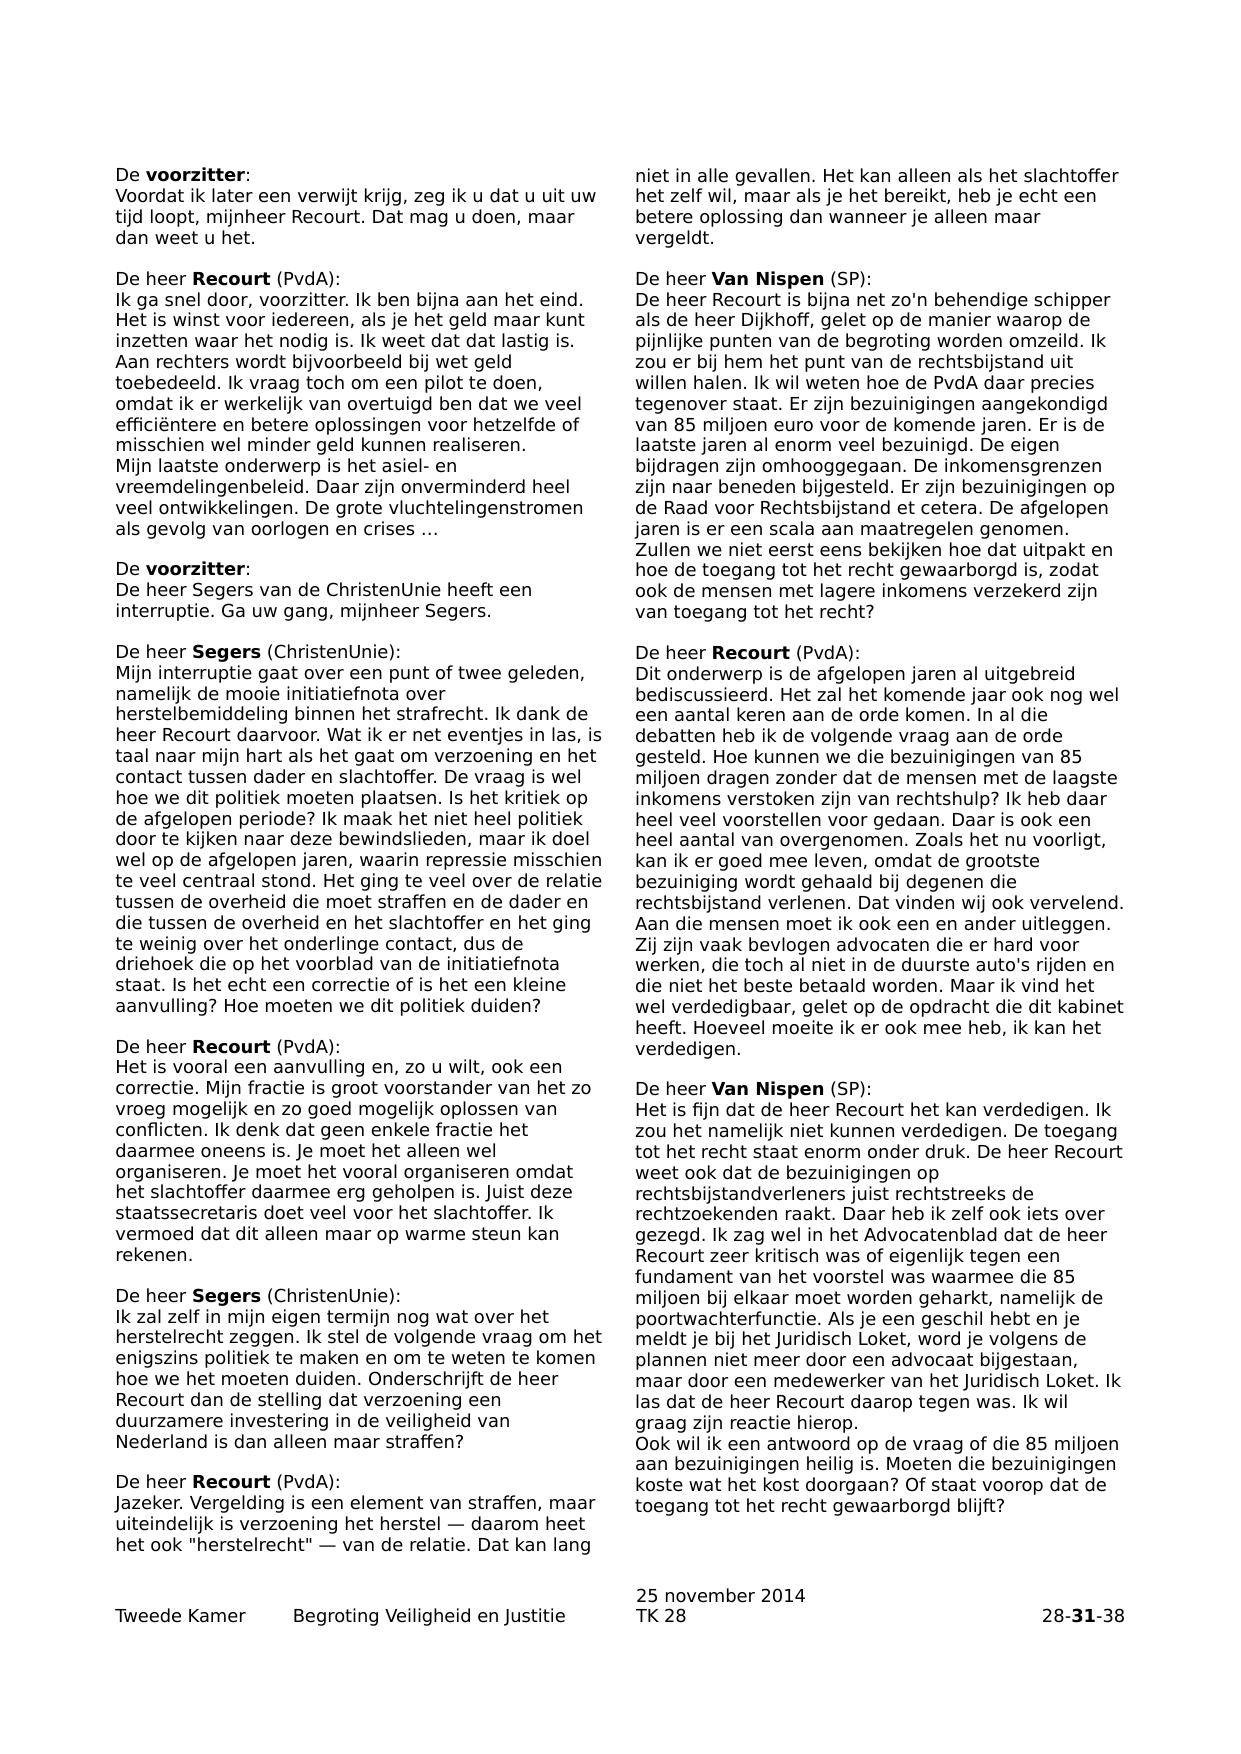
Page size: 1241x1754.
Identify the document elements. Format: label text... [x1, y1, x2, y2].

text Voordat ik later een verwijt krijg, zeg ik u dat u uit uw tijd loopt, mijnheer Recourt. Dat mag u doen, maar dan weet u het. [115, 186, 605, 248]
text Ik ga snel door, voorzitter. Ik ben bijna aan het eind. [115, 289, 605, 310]
text De heer Recourt is bijna net zo'n behendige schipper als de heer Dijkhoff, gelet op de manier waarop de pijnlijke punten van de begroting worden omzeild. Ik zou er bij hem het punt van de rechtsbijstand uit willen halen. Ik wil weten hoe de PvdA daar precies tegenover staat. Er zijn bezuinigingen aangekondigd van 85 miljoen euro voor de komende jaren. Er is de laatste jaren al enorm veel bezuinigd. De eigen bijdragen zijn omhooggegaan. De inkomensgrenzen zijn naar beneden bijgesteld. Er zijn bezuinigingen op de Raad voor Rechtsbijstand et cetera. De afgelopen jaren is er een scala aan maatregelen genomen. Zullen we niet eerst eens bekijken hoe dat uitpakt en hoe de toegang tot het recht gewaarborgd is, zodat ook de mensen met lagere inkomens verzekerd zijn van toegang tot het recht? [635, 289, 1125, 623]
text De heer Recourt (PvdA): [115, 268, 605, 289]
text De heer Segers (ChristenUnie): [115, 642, 605, 662]
text Mijn interruptie gaat over een punt of twee geleden, namelijk de mooie initiatiefnota over herstelbemiddeling binnen het strafrecht. Ik dank de heer Recourt daarvoor. Wat ik er net eventjes in las, is taal naar mijn hart als het gaat om verzoening en het contact tussen dader en slachtoffer. De vraag is wel hoe we dit politiek moeten plaatsen. Is het kritiek op de afgelopen periode? Ik maak het niet heel politiek door te kijken naar deze bewindslieden, maar ik doel wel op de afgelopen jaren, waarin repressie misschien te veel centraal stond. Het ging te veel over de relatie tussen de overheid die moet straffen en de dader en die tussen de overheid en het slachtoffer en het ging te weinig over het onderlinge contact, dus de driehoek die op het voorblad van de initiatiefnota staat. Is het echt een correctie of is het een kleine aanvulling? Hoe moeten we dit politiek duiden? [115, 662, 605, 1017]
text De heer Van Nispen (SP): [635, 269, 1125, 289]
text De heer Segers van de ChristenUnie heeft een interruptie. Ga uw gang, mijnheer Segers. [115, 580, 605, 622]
text De heer Segers (ChristenUnie): [115, 1286, 605, 1306]
text Het is vooral een aanvulling en, zo u wilt, ook een correctie. Mijn fractie is groot voorstander van het zo vroeg mogelijk en zo goed mogelijk oplossen van conflicten. Ik denk dat geen enkele fractie het daarmee oneens is. Je moet het alleen wel organiseren. Je moet het vooral organiseren omdat het slachtoffer daarmee erg geholpen is. Juist deze staatssecretaris doet veel voor het slachtoffer. Ik vermoed dat dit alleen maar op warme steun kan rekenen. [115, 1057, 605, 1266]
text De heer Recourt (PvdA): [635, 643, 1125, 663]
text De heer Recourt (PvdA): [115, 1037, 605, 1057]
text Het is fijn dat de heer Recourt het kan verdedigen. Ik zou het namelijk niet kunnen verdedigen. De toegang tot het recht staat enorm onder druk. De heer Recourt weet ook dat de bezuinigingen op rechtsbijstandverleners juist rechtstreeks de rechtzoekenden raakt. Daar heb ik zelf ook iets over gezegd. Ik zag wel in het Advocatenblad dat de heer Recourt zeer kritisch was of eigenlijk tegen een fundament van het voorstel was waarmee die 85 miljoen bij elkaar moet worden geharkt, namelijk de poortwachterfunctie. Als je een geschil hebt en je meldt je bij het Juridisch Loket, word je volgens de plannen niet meer door een advocaat bijgestaan, maar door een medewerker van het Juridisch Loket. Ik las dat de heer Recourt daarop tegen was. Ik wil graag zijn reactie hierop. [635, 1100, 1125, 1433]
text De voorzitter: [115, 559, 605, 580]
text De heer Recourt (PvdA): [115, 1472, 605, 1493]
text Jazeker. Vergelding is een element van straffen, maar uiteindelijk is verzoening het herstel — daarom heet het ook "herstelrecht" — van de relatie. Dat kan lang [115, 1493, 605, 1555]
text De heer Van Nispen (SP): [635, 1079, 1125, 1100]
text De voorzitter: [115, 165, 605, 186]
text Dit onderwerp is de afgelopen jaren al uitgebreid bediscussieerd. Het zal het komende jaar ook nog wel een aantal keren aan de orde komen. In al die debatten heb ik de volgende vraag aan de orde gesteld. Hoe kunnen we die bezuinigingen van 85 miljoen dragen zonder dat de mensen met de laagste inkomens verstoken zijn van rechtshulp? Ik heb daar heel veel voorstellen voor gedaan. Daar is ook een heel aantal van overgenomen. Zoals het nu voorligt, kan ik er goed mee leven, omdat de grootste bezuiniging wordt gehaald bij degenen die rechtsbijstand verlenen. Dat vinden wij ook vervelend. Aan die mensen moet ik ook een en ander uitleggen. Zij zijn vaak bevlogen advocaten die er hard voor werken, die toch al niet in de duurste auto's rijden en die niet het beste betaald worden. Maar ik vind het wel verdedigbaar, gelet op de opdracht die dit kabinet heeft. Hoeveel moeite ik er ook mee heb, ik kan het verdedigen. [635, 663, 1125, 1059]
text Het is winst voor iedereen, als je het geld maar kunt inzetten waar het nodig is. Ik weet dat dat lastig is. Aan rechters wordt bijvoorbeeld bij wet geld toebedeeld. Ik vraag toch om een pilot te doen, omdat ik er werkelijk van overtuigd ben dat we veel efficiëntere en betere oplossingen voor hetzelfde of misschien wel minder geld kunnen realiseren. [115, 310, 605, 456]
text Ik zal zelf in mijn eigen termijn nog wat over het herstelrecht zeggen. Ik stel de volgende vraag om het enigszins politiek te maken en om te weten te komen hoe we het moeten duiden. Onderschrijft de heer Recourt dan de stelling dat verzoening een duurzamere investering in de veiligheid van Nederland is dan alleen maar straffen? [115, 1306, 605, 1452]
text Ook wil ik een antwoord op de vraag of die 85 miljoen aan bezuinigingen heilig is. Moeten die bezuinigingen koste wat het kost doorgaan? Of staat voorop dat de toegang tot het recht gewaarborgd blijft? [635, 1433, 1125, 1517]
text Mijn laatste onderwerp is het asiel- en vreemdelingenbeleid. Daar zijn onverminderd heel veel ontwikkelingen. De grote vluchtelingenstromen als gevolg van oorlogen en crises … [115, 456, 605, 539]
text niet in alle gevallen. Het kan alleen als het slachtoffer het zelf wil, maar als je het bereikt, heb je echt een betere oplossing dan wanneer je alleen maar vergeldt. [635, 165, 1125, 249]
